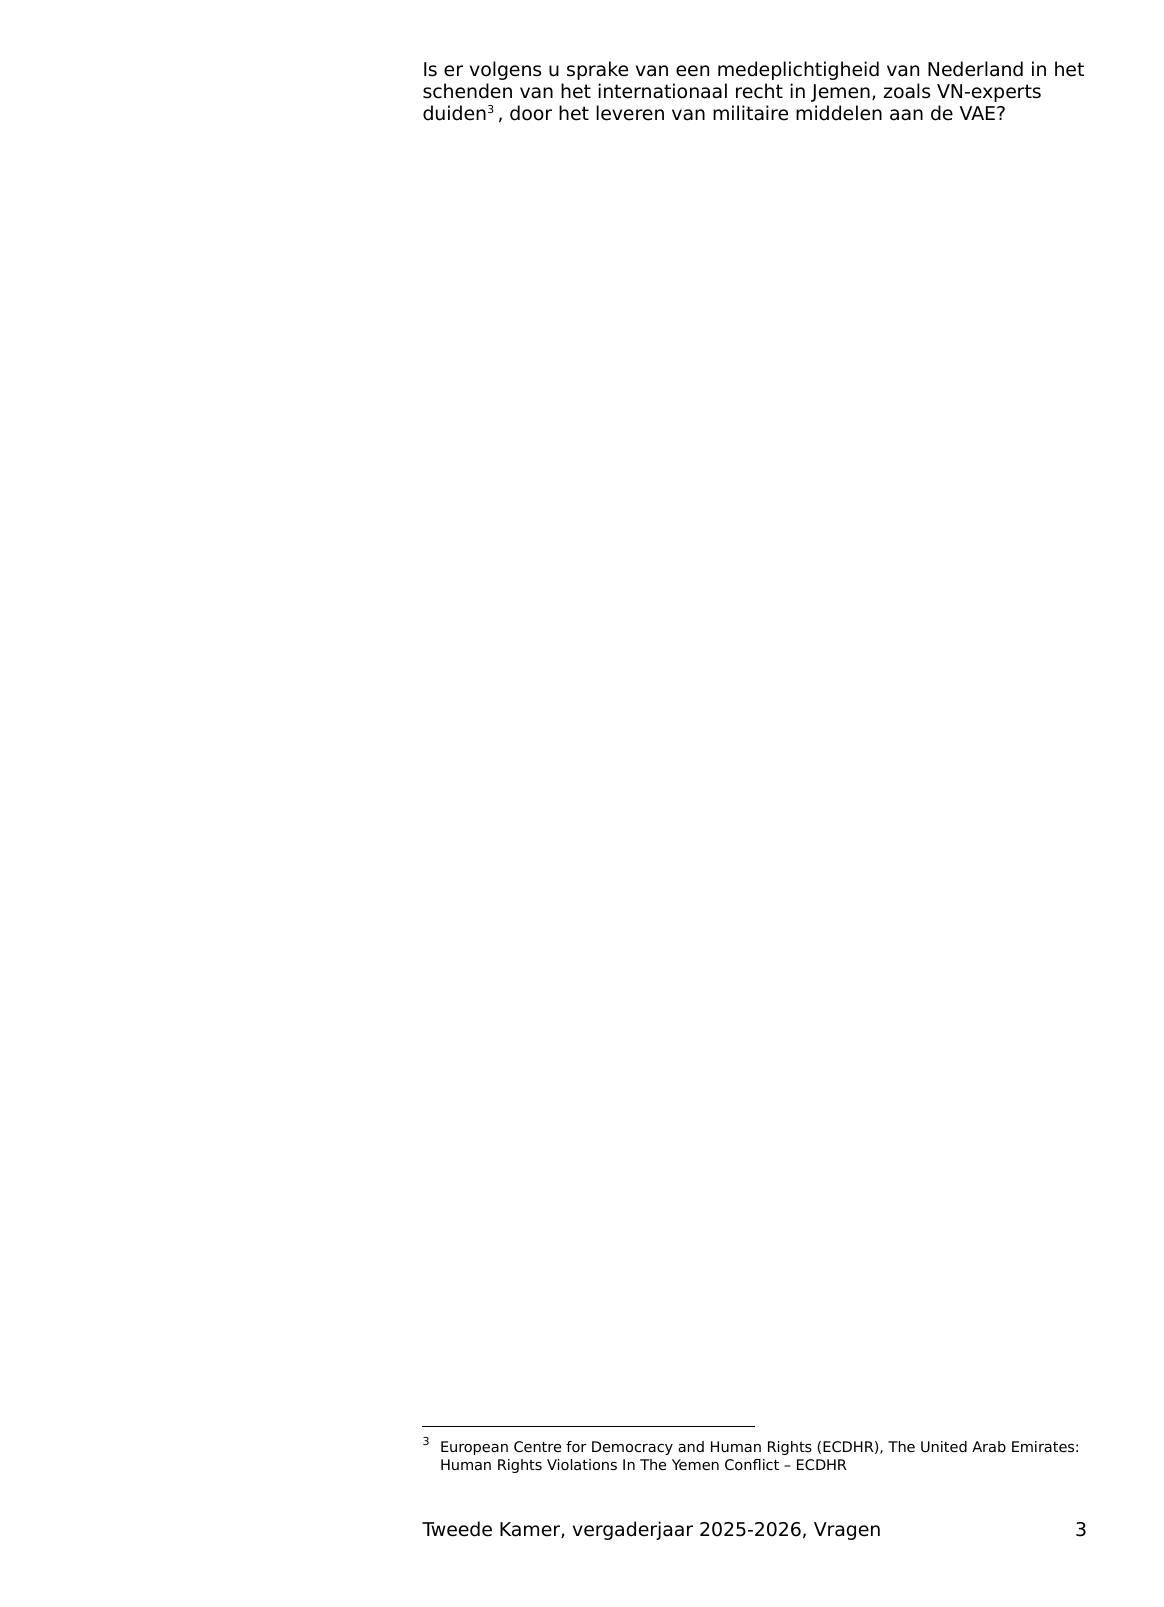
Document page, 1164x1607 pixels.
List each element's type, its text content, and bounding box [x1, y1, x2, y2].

text Is er volgens u sprake van een medeplichtigheid van Nederland in het schenden van het internationaal recht in Jemen, zoals VN-experts duiden, door het leveren van militaire middelen aan de VAE? [422, 59, 1087, 125]
text European Centre for Democracy and Human Rights (ECDHR), The United Arab Emirates: Human Rights Violations In The Yemen Conflict – ECDHR [422, 1435, 1087, 1474]
